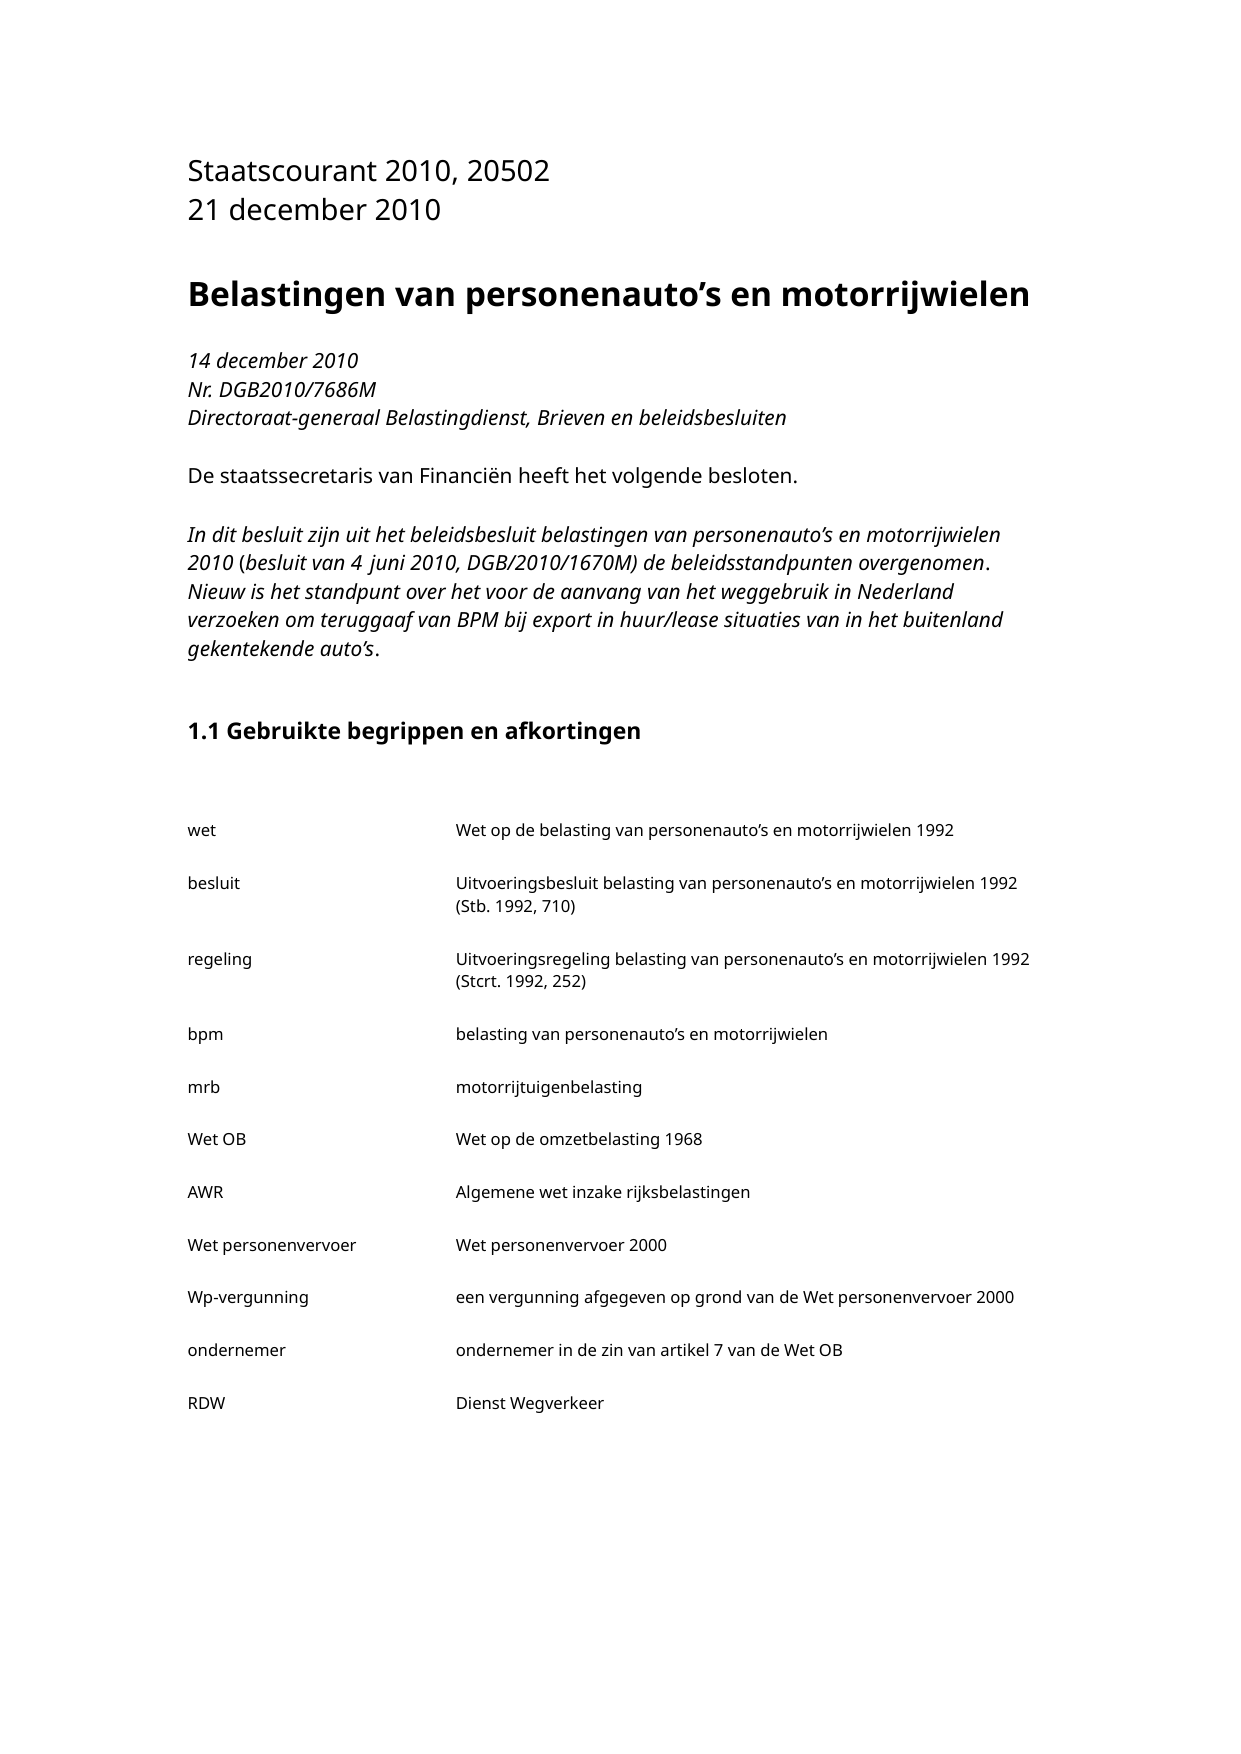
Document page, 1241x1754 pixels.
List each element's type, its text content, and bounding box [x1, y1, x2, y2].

subtitle 1.1 Gebruikte begrippen en afkortingen [187, 715, 1053, 746]
table_cell AWR [188, 1181, 456, 1233]
text Staatscourant 2010, 20502 [187, 150, 1053, 190]
table_cell besluit [188, 872, 456, 947]
table_cell bpm [188, 1023, 456, 1075]
text De staatssecretaris van Financiën heeft het volgende besloten. [187, 462, 1053, 490]
table_cell ondernemer [188, 1339, 456, 1391]
table_cell Wet personenvervoer [188, 1233, 456, 1286]
table_header Wet op de belasting van personenauto’s en motorrijwielen 1992 [456, 819, 1053, 872]
text In dit besluit zijn uit het beleidsbesluit belastingen van personenauto’s en motorrijwielen 2010 (besluit van 4 juni 2010, DGB/2010/1670M) de beleidsstandpunten overgenomen. Nieuw is het standpunt over het voor de aanvang van het weggebruik in Nederland verzoeken om teruggaaf van BPM bij export in huur/lease situaties van in het buitenland gekentekende auto’s. [187, 520, 1053, 662]
table_cell Wet op de omzetbelasting 1968 [456, 1128, 1053, 1181]
text 14 december 2010 [187, 346, 1053, 375]
table_cell Dienst Wegverkeer [456, 1391, 1053, 1444]
table_cell mrb [188, 1075, 456, 1128]
text Directoraat-generaal Belastingdienst, Brieven en beleidsbesluiten [187, 403, 1053, 432]
subtitle Belastingen van personenauto’s en motorrijwielen [187, 271, 1053, 316]
table_cell belasting van personenauto’s en motorrijwielen [456, 1023, 1053, 1075]
text 21 december 2010 [187, 190, 1053, 229]
table_cell Uitvoeringsbesluit belasting van personenauto’s en motorrijwielen 1992 (Stb. 1992, 710) [456, 872, 1053, 947]
table_cell Wet OB [188, 1128, 456, 1181]
text Nr. DGB2010/7686M [187, 375, 1053, 403]
table_cell regeling [188, 947, 456, 1022]
table_cell ondernemer in de zin van artikel 7 van de Wet OB [456, 1339, 1053, 1391]
table_cell RDW [188, 1391, 456, 1444]
table_header wet [188, 819, 456, 872]
table_cell Algemene wet inzake rijksbelastingen [456, 1181, 1053, 1233]
table_cell Wet personenvervoer 2000 [456, 1233, 1053, 1286]
table_cell Wp-vergunning [188, 1286, 456, 1339]
table_cell motorrijtuigenbelasting [456, 1075, 1053, 1128]
table_cell een vergunning afgegeven op grond van de Wet personenvervoer 2000 [456, 1286, 1053, 1339]
table_cell Uitvoeringsregeling belasting van personenauto’s en motorrijwielen 1992 (Stcrt. 1992, 252) [456, 947, 1053, 1022]
